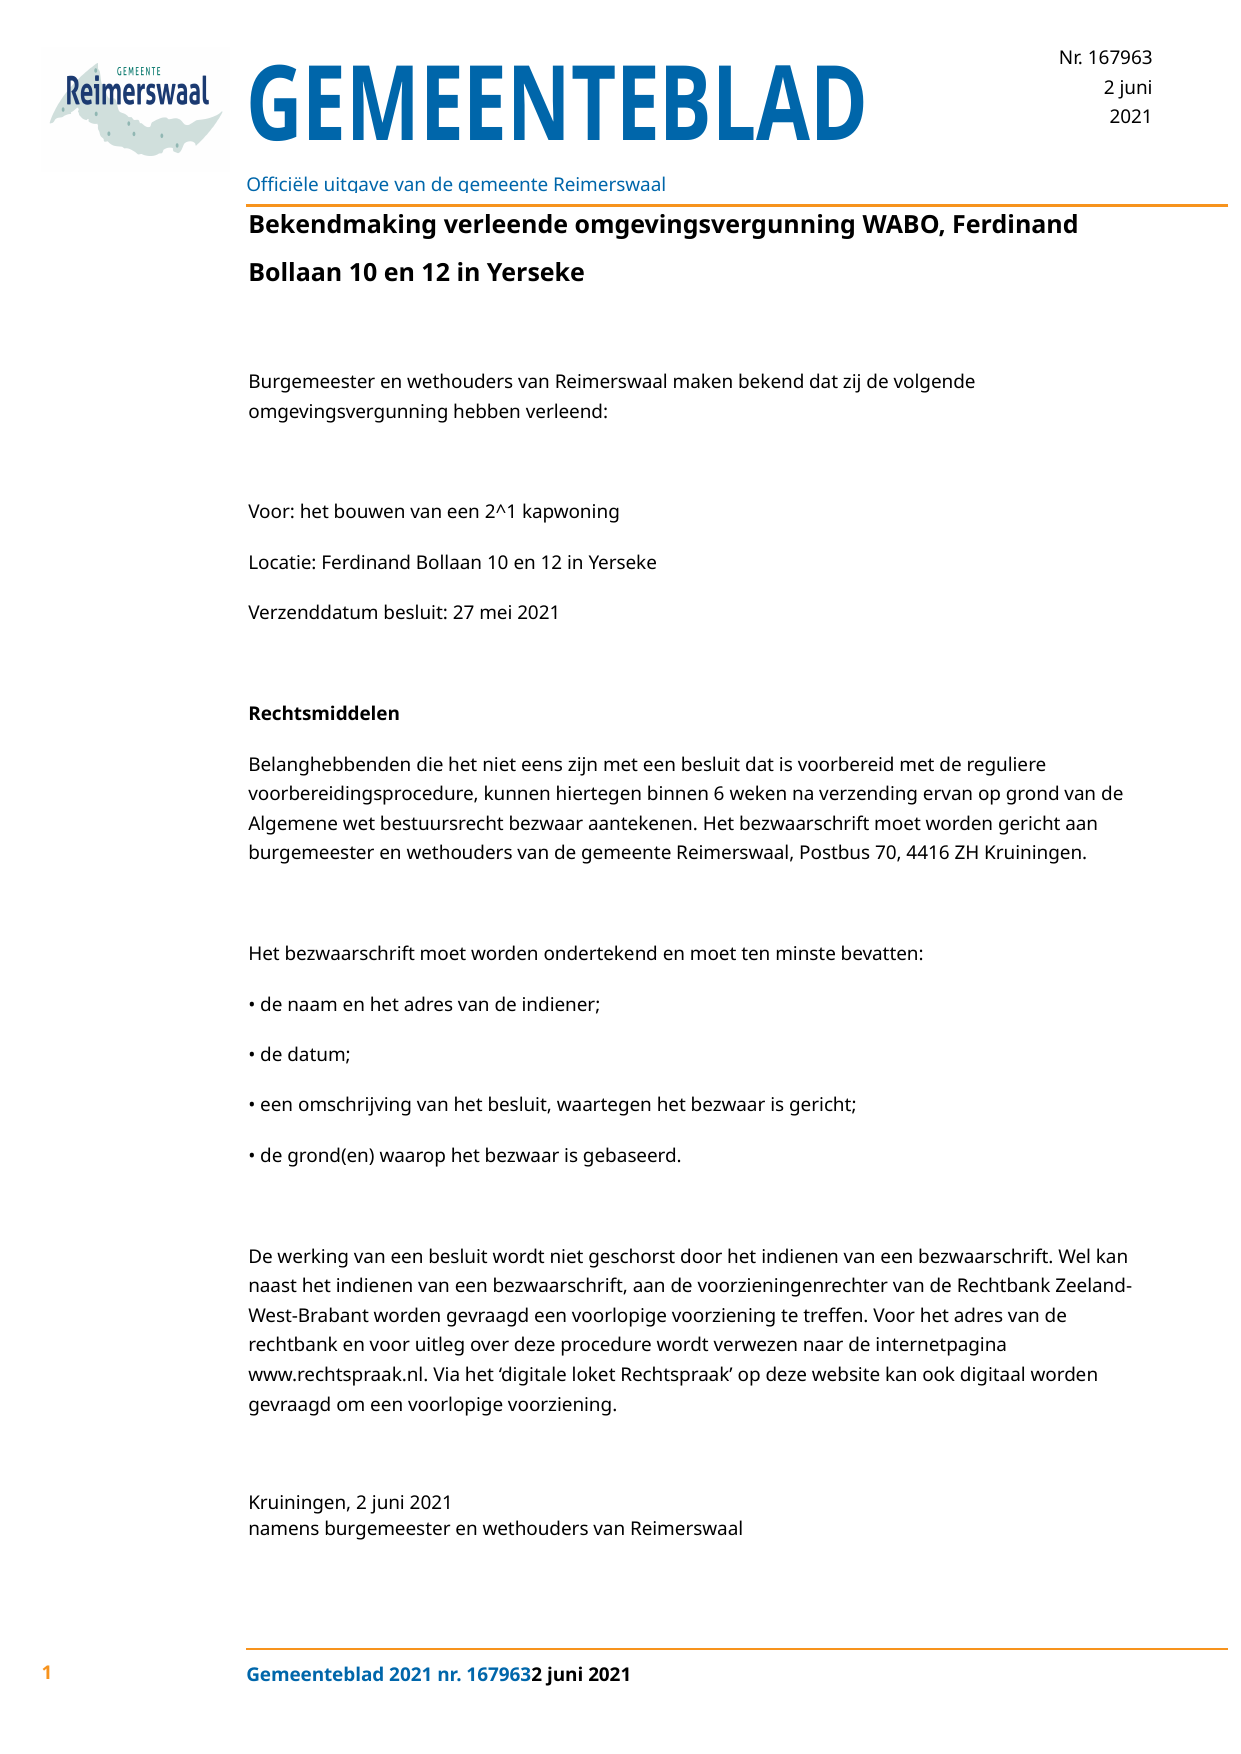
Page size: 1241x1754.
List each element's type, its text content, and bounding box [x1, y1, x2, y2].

text Voor: het bouwen van een 2^1 kapwoning [248, 499, 1152, 524]
text Het bezwaarschrift moet worden ondertekend en moet ten minste bevatten: [248, 940, 1152, 966]
text namens burgemeester en wethouders van Reimerswaal [248, 1515, 1152, 1541]
text • de datum; [248, 1041, 1152, 1067]
text Locatie: Ferdinand Bollaan 10 en 12 in Yerseke [248, 549, 1152, 575]
text Verzenddatum besluit: 27 mei 2021 [248, 599, 1152, 625]
text Rechtsmiddelen [248, 700, 1152, 726]
text Burgemeester en wethouders van Reimerswaal maken bekend dat zij de volgende omgevingsvergunning hebben verleend: [248, 368, 1152, 424]
picture [41, 47, 231, 172]
text • de naam en het adres van de indiener; [248, 991, 1152, 1017]
text Kruiningen, 2 juni 2021 [248, 1489, 1152, 1515]
text Bekendmaking verleende omgevingsvergunning WABO, Ferdinand Bollaan 10 en 12 in Yerseke [248, 207, 1152, 288]
text De werking van een besluit wordt niet geschorst door het indienen van een bezwaarschrift. Wel kan naast het indienen van een bezwaarschrift, aan de voorzieningenrechter van de Rechtbank Zeeland-West-Brabant worden gevraagd een voorlopige voorziening te treffen. Voor het adres van de rechtbank en voor uitleg over deze procedure wordt verwezen naar de internetpagina www.rechtspraak.nl. Via het ‘digitale loket Rechtspraak’ op deze website kan ook digitaal worden gevraagd om een voorlopige voorziening. [248, 1243, 1152, 1417]
text Belanghebbenden die het niet eens zijn met een besluit dat is voorbereid met de reguliere voorbereidingsprocedure, kunnen hiertegen binnen 6 weken na verzending ervan op grond van de Algemene wet bestuursrecht bezwaar aantekenen. Het bezwaarschrift moet worden gericht aan burgemeester en wethouders van de gemeente Reimerswaal, Postbus 70, 4416 ZH Kruiningen. [248, 751, 1152, 865]
text • de grond(en) waarop het bezwaar is gebaseerd. [248, 1142, 1152, 1168]
text • een omschrijving van het besluit, waartegen het bezwaar is gericht; [248, 1092, 1152, 1117]
